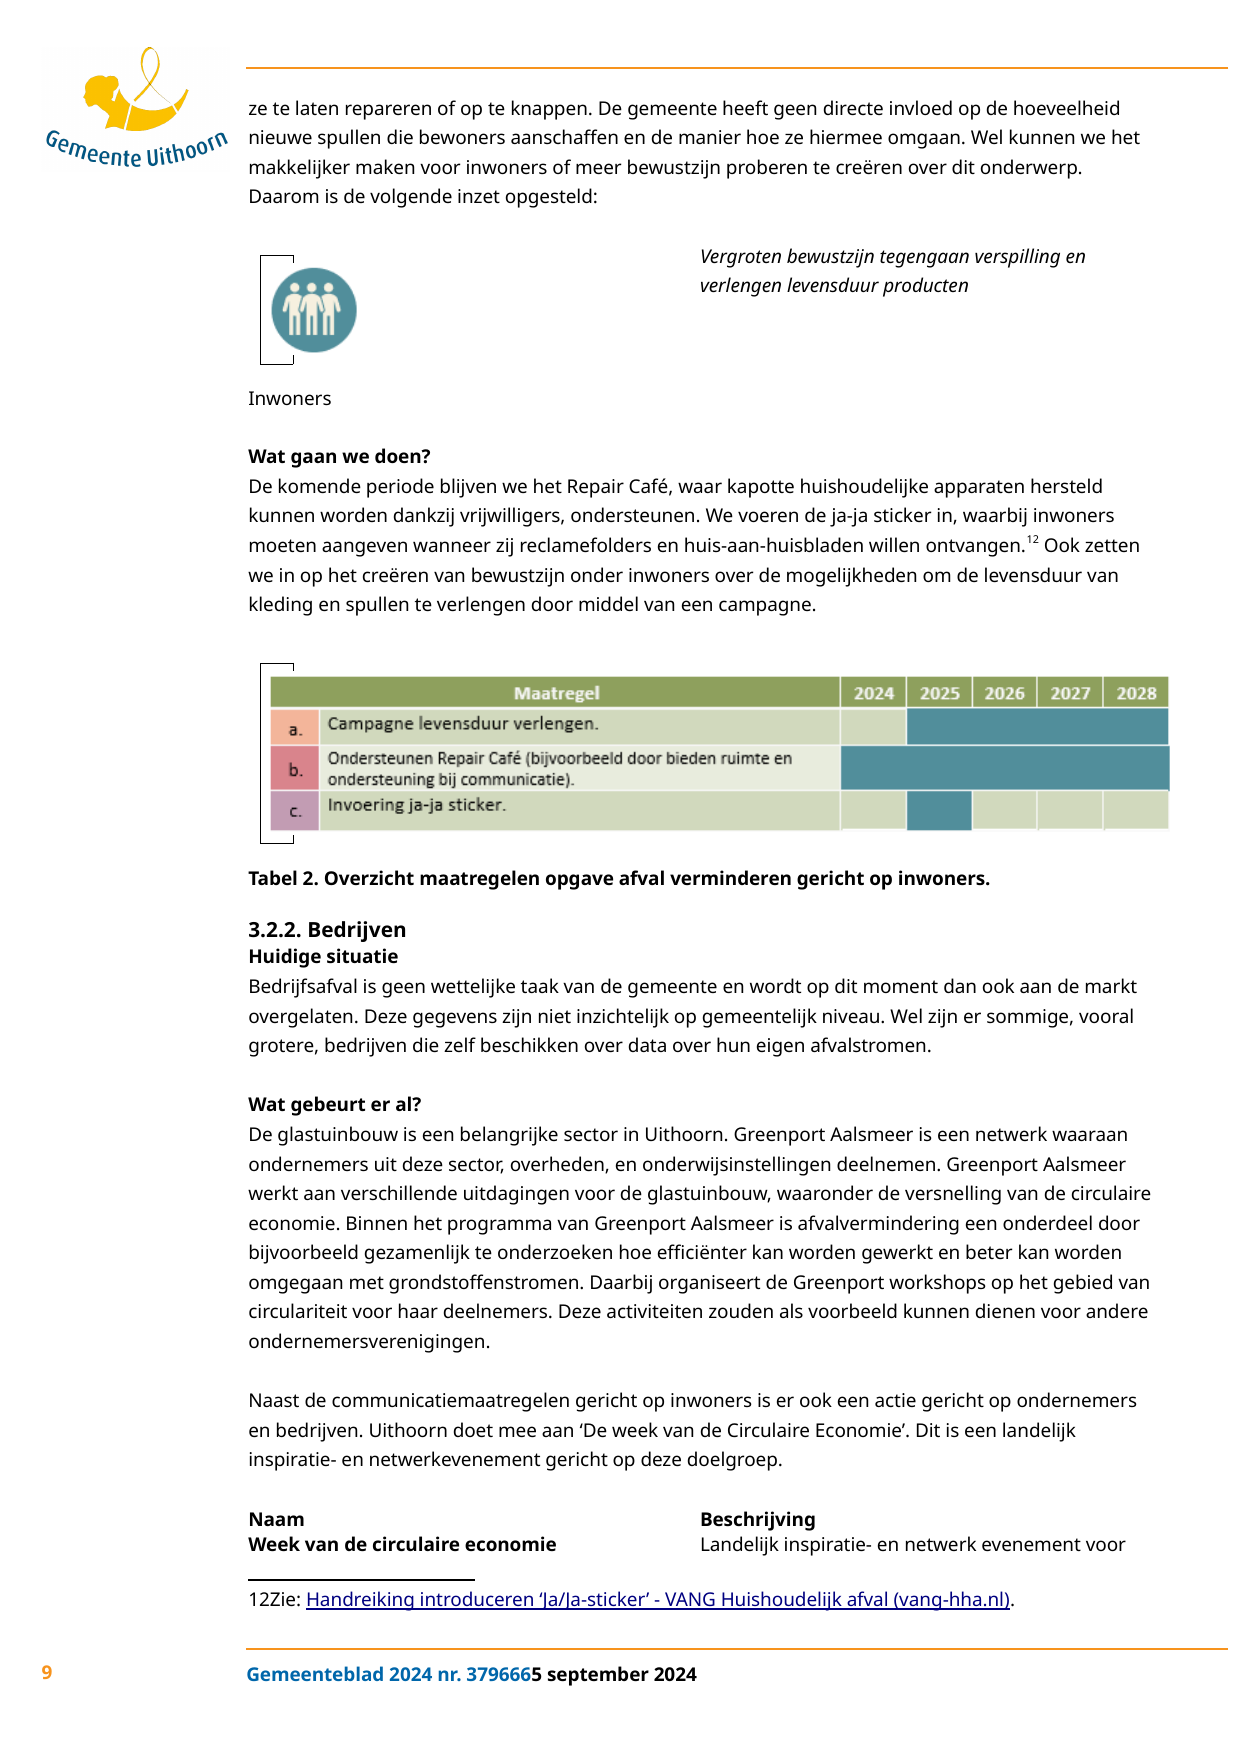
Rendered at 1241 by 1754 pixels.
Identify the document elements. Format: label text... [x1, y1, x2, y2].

text Zie: Handreiking introduceren ‘Ja/Ja-sticker’ - VANG Huishoudelijk afval (vang-hha.nl). [248, 1586, 1152, 1612]
text Wat gebeurt er al? [248, 1092, 1152, 1117]
table_header [248, 243, 700, 354]
text De glastuinbouw is een belangrijke sector in Uithoorn. Greenport Aalsmeer is een netwerk waaraan ondernemers uit deze sector, overheden, en onderwijsinstellingen deelnemen. Greenport Aalsmeer werkt aan verschillende uitdagingen voor de glastuinbouw, waaronder de versnelling van de circulaire economie. Binnen het programma van Greenport Aalsmeer is afvalvermindering een onderdeel door bijvoorbeeld gezamenlijk te onderzoeken hoe efficiënter kan worden gewerkt en beter kan worden omgegaan met grondstoffenstromen. Daarbij organiseert de Greenport workshops op het gebied van circulariteit voor haar deelnemers. Deze activiteiten zouden als voorbeeld kunnen dienen voor andere ondernemersverenigingen. [248, 1121, 1152, 1354]
text Tabel 2. Overzicht maatregelen opgave afval verminderen gericht op inwoners. [248, 865, 1152, 891]
text 3.2.2. Bedrijven [248, 915, 1152, 944]
table_header Beschrijving [700, 1506, 1152, 1532]
table_header Inwoners [248, 355, 700, 411]
picture [41, 47, 231, 172]
table_header Vergroten bewustzijn tegengaan verspilling en verlengen levensduur producten [700, 243, 1152, 411]
table_header Naam [248, 1506, 700, 1532]
picture [268, 263, 358, 355]
text Wat gaan we doen? [248, 443, 1152, 469]
text Huidige situatie [248, 944, 1152, 969]
table_cell Week van de circulaire economie [248, 1532, 700, 1557]
text De komende periode blijven we het Repair Café, waar kapotte huishoudelijke apparaten hersteld kunnen worden dankzij vrijwilligers, ondersteunen. We voeren de ja-ja sticker in, waarbij inwoners moeten aangeven wanneer zij reclamefolders en huis-aan-huisbladen willen ontvangen. Ook zetten we in op het creëren van bewustzijn onder inwoners over de mogelijkheden om de levensduur van kleding en spullen te verlengen door middel van een campagne. [248, 473, 1152, 617]
text ze te laten repareren of op te knappen. De gemeente heeft geen directe invloed op de hoeveelheid nieuwe spullen die bewoners aanschaffen en de manier hoe ze hiermee omgaan. Wel kunnen we het makkelijker maken voor inwoners of meer bewustzijn proberen te creëren over dit onderwerp. Daarom is de volgende inzet opgesteld: [248, 95, 1152, 209]
picture [268, 671, 1173, 835]
table_cell Landelijk inspiratie- en netwerk evenement voor [700, 1532, 1152, 1557]
text Naast de communicatiemaatregelen gericht op inwoners is er ook een actie gericht op ondernemers en bedrijven. Uithoorn doet mee aan ‘De week van de Circulaire Economie’. Dit is een landelijk inspiratie- en netwerkevenement gericht op deze doelgroep. [248, 1387, 1152, 1472]
text Bedrijfsafval is geen wettelijke taak van de gemeente en wordt op dit moment dan ook aan de markt overgelaten. Deze gegevens zijn niet inzichtelijk op gemeentelijk niveau. Wel zijn er sommige, vooral grotere, bedrijven die zelf beschikken over data over hun eigen afvalstromen. [248, 973, 1152, 1058]
